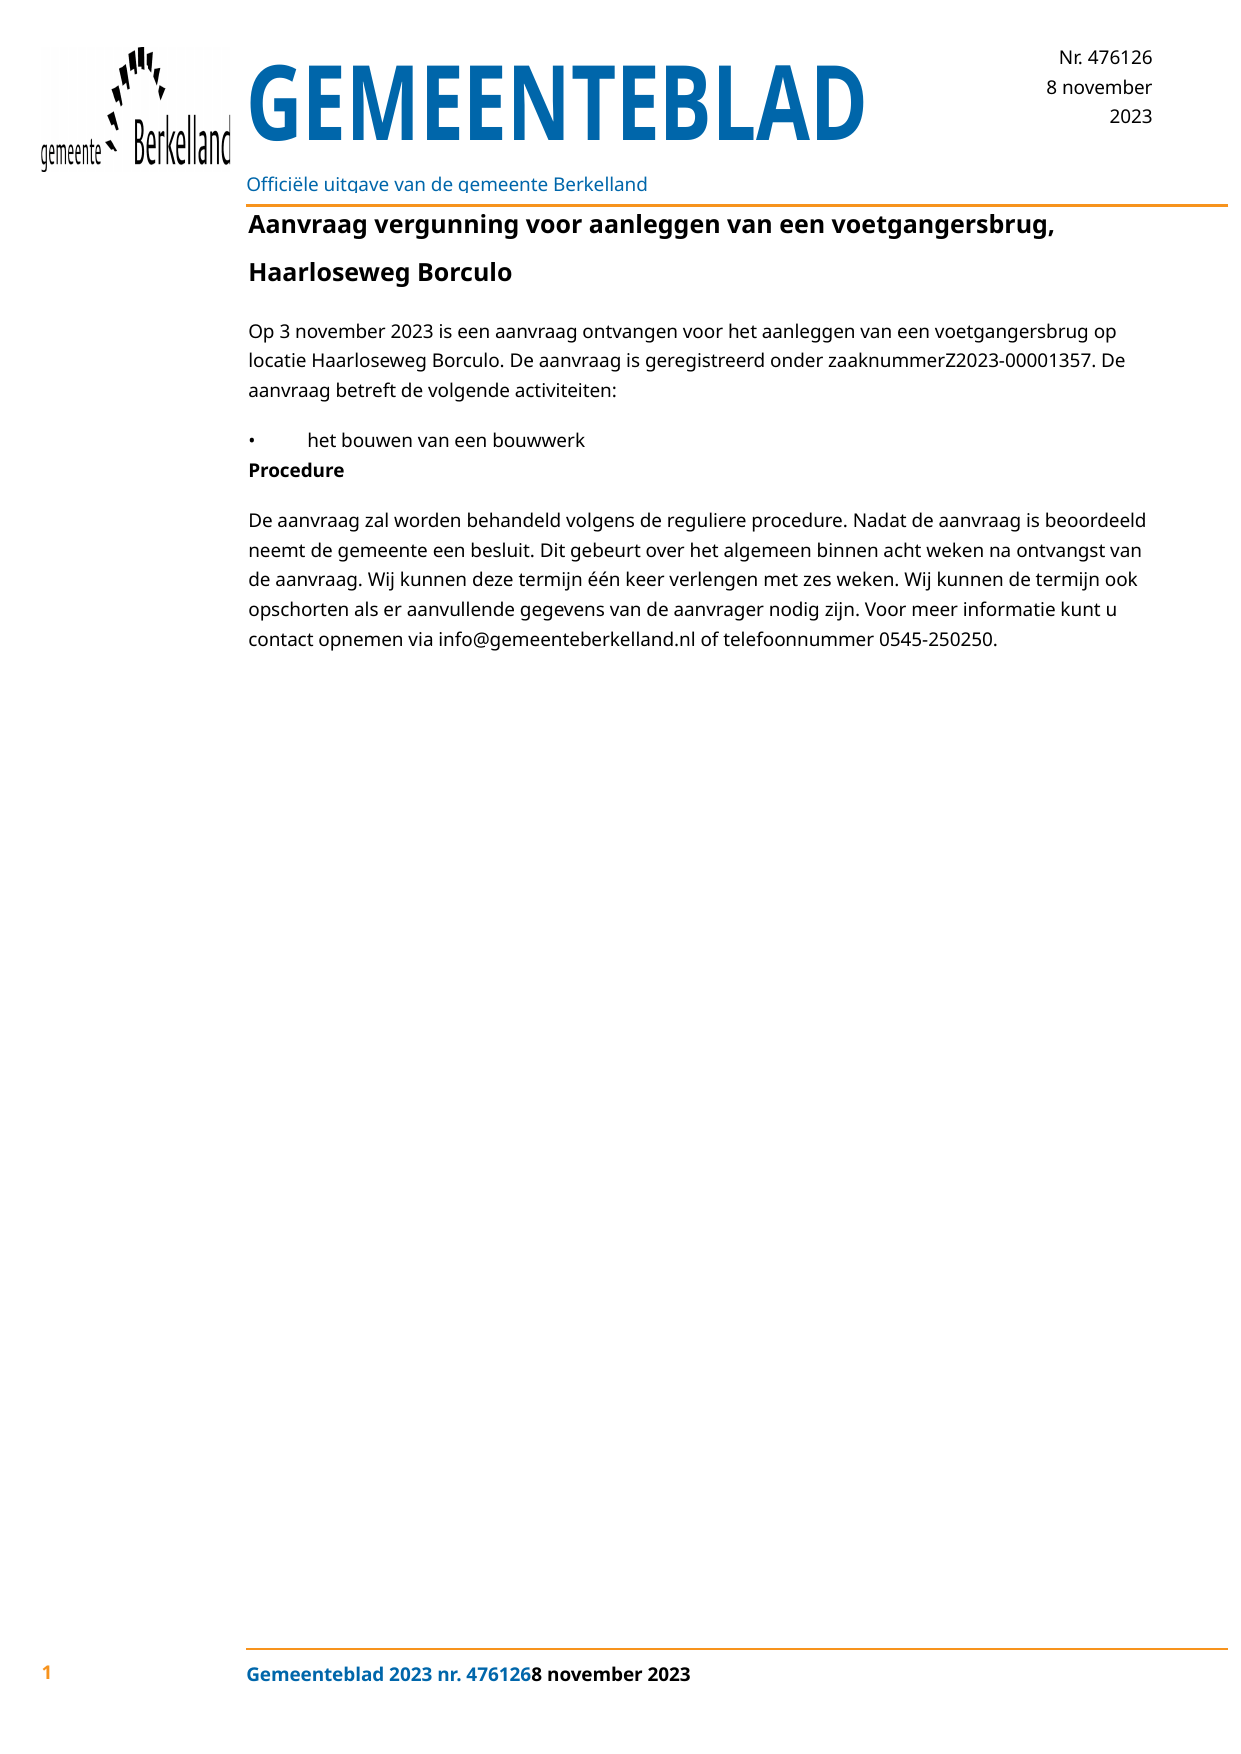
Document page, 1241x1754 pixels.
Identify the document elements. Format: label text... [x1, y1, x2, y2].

picture [41, 47, 231, 172]
list het bouwen van een bouwwerk [248, 427, 1152, 453]
text Procedure [248, 457, 1152, 483]
text Aanvraag vergunning voor aanleggen van een voetgangersbrug, Haarloseweg Borculo [248, 207, 1152, 288]
text De aanvraag zal worden behandeld volgens de reguliere procedure. Nadat de aanvraag is beoordeeld neemt de gemeente een besluit. Dit gebeurt over het algemeen binnen acht weken na ontvangst van de aanvraag. Wij kunnen deze termijn één keer verlengen met zes weken. Wij kunnen de termijn ook opschorten als er aanvullende gegevens van de aanvrager nodig zijn. Voor meer informatie kunt u contact opnemen via info@gemeenteberkelland.nl of telefoonnummer 0545-250250. [248, 507, 1152, 652]
text Op 3 november 2023 is een aanvraag ontvangen voor het aanleggen van een voetgangersbrug op locatie Haarloseweg Borculo. De aanvraag is geregistreerd onder zaaknummerZ2023-00001357. De aanvraag betreft de volgende activiteiten: [248, 318, 1152, 403]
